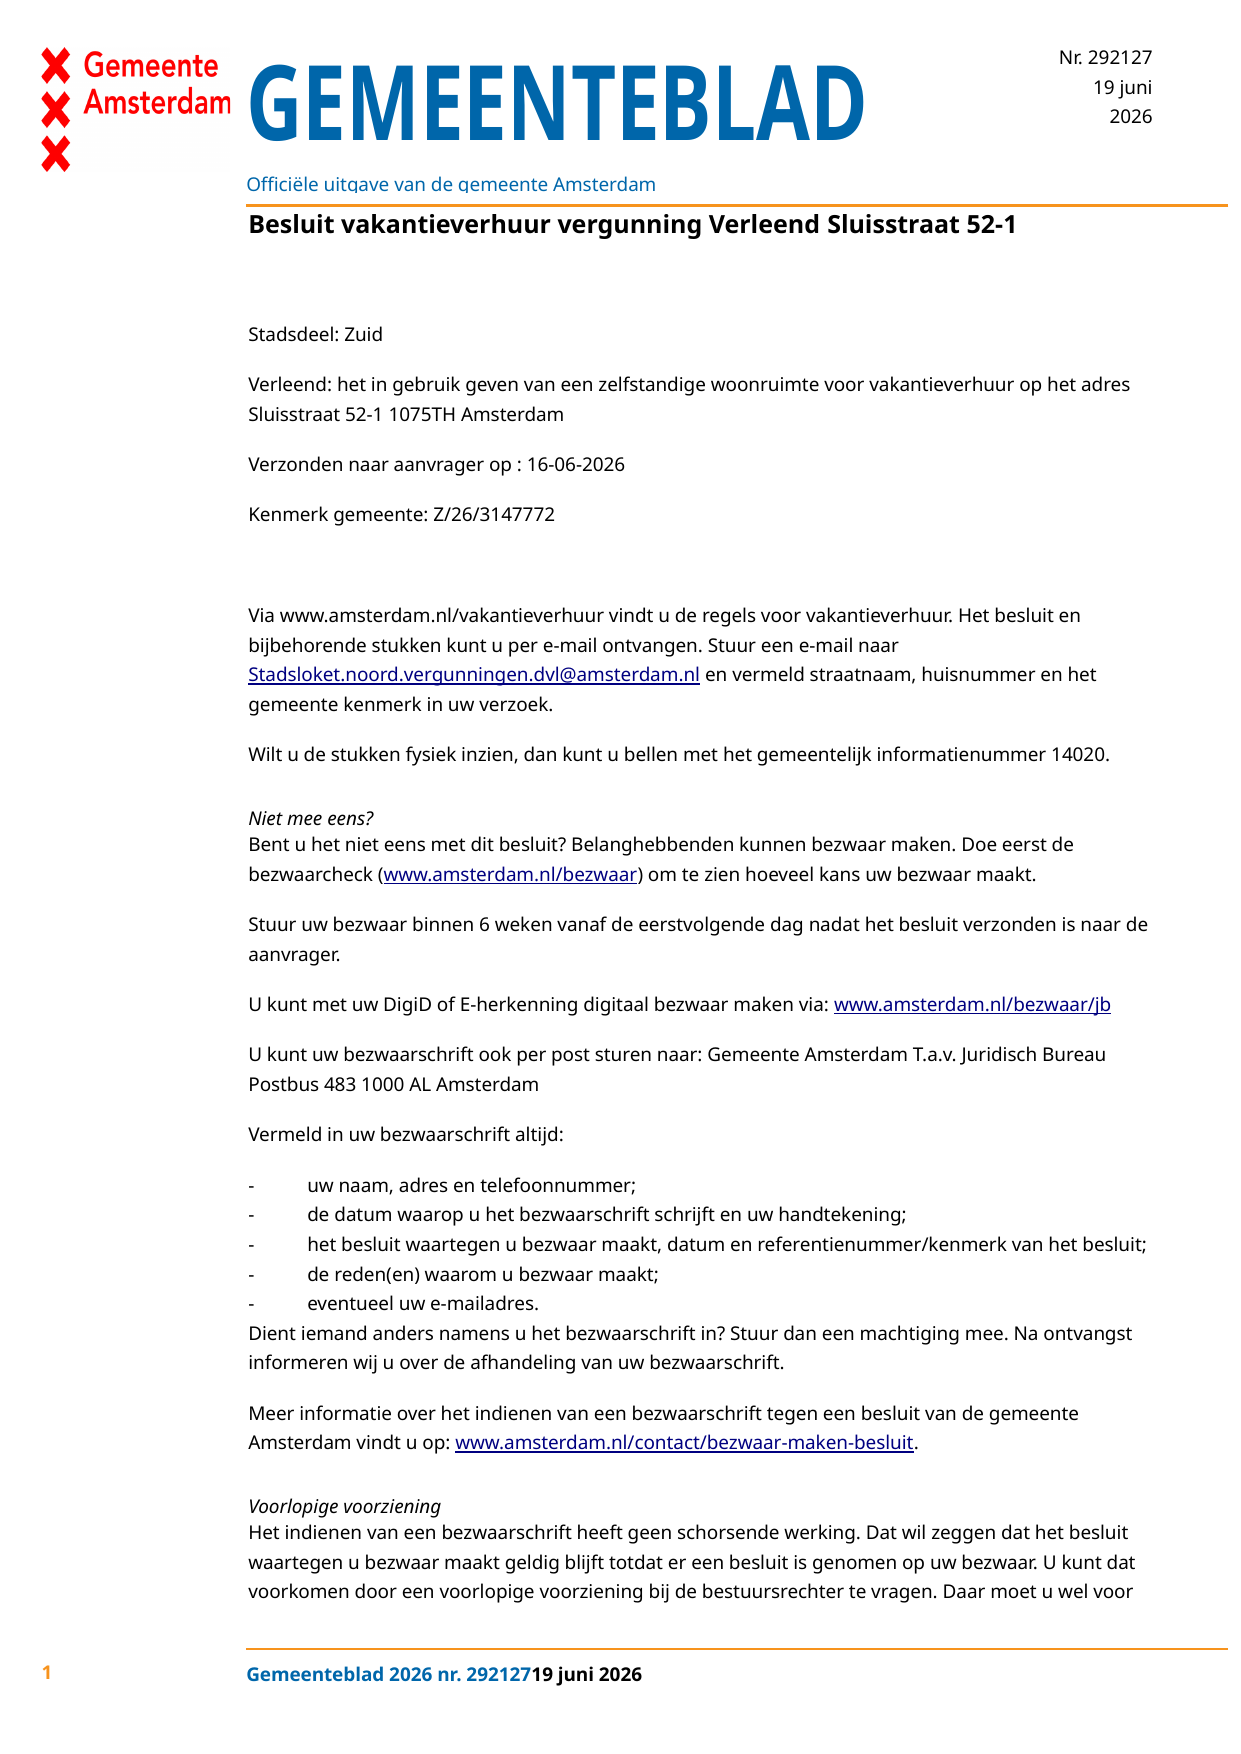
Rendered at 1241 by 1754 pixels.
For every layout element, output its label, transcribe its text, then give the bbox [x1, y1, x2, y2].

text Dient iemand anders namens u het bezwaarschrift in? Stuur dan een machtiging mee. Na ontvangst informeren wij u over de afhandeling van uw bezwaarschrift. [248, 1320, 1152, 1375]
text Verleend: het in gebruik geven van een zelfstandige woonruimte voor vakantieverhuur op het adres Sluisstraat 52-1 1075TH Amsterdam [248, 371, 1152, 426]
text Besluit vakantieverhuur vergunning Verleend Sluisstraat 52-1 [248, 207, 1152, 241]
text Via www.amsterdam.nl/vakantieverhuur vindt u de regels voor vakantieverhuur. Het besluit en bijbehorende stukken kunt u per e-mail ontvangen. Stuur een e-mail naar Stadsloket.noord.vergunningen.dvl@amsterdam.nl en vermeld straatnaam, huisnummer en het gemeente kenmerk in uw verzoek. [248, 602, 1152, 717]
text Wilt u de stukken fysiek inzien, dan kunt u bellen met het gemeentelijk informatienummer 14020. [248, 742, 1152, 767]
text Kenmerk gemeente: Z/26/3147772 [248, 502, 1152, 527]
text Stadsdeel: Zuid [248, 321, 1152, 346]
list eventueel uw e-mailadres. [248, 1290, 1152, 1316]
list uw naam, adres en telefoonnummer; [248, 1172, 1152, 1198]
list de datum waarop u het bezwaarschrift schrijft en uw handtekening; [248, 1202, 1152, 1227]
picture [41, 47, 231, 172]
text Stuur uw bezwaar binnen 6 weken vanaf de eerstvolgende dag nadat het besluit verzonden is naar de aanvrager. [248, 911, 1152, 967]
text Meer informatie over het indienen van een bezwaarschrift tegen een besluit van de gemeente Amsterdam vindt u op: www.amsterdam.nl/contact/bezwaar-maken-besluit. [248, 1400, 1152, 1455]
list het besluit waartegen u bezwaar maakt, datum en referentienummer/kenmerk van het besluit; [248, 1231, 1152, 1257]
text Vermeld in uw bezwaarschrift altijd: [248, 1122, 1152, 1147]
list de reden(en) waarom u bezwaar maakt; [248, 1261, 1152, 1287]
text Voorlopige voorziening [248, 1493, 1152, 1519]
text Niet mee eens? [248, 806, 1152, 831]
text U kunt uw bezwaarschrift ook per post sturen naar: Gemeente Amsterdam T.a.v. Juridisch Bureau Postbus 483 1000 AL Amsterdam [248, 1042, 1152, 1097]
text Verzonden naar aanvrager op : 16-06-2026 [248, 451, 1152, 477]
text U kunt met uw DigiD of E-herkenning digitaal bezwaar maken via: www.amsterdam.nl/bezwaar/jb [248, 991, 1152, 1017]
text Het indienen van een bezwaarschrift heeft geen schorsende werking. Dat wil zeggen dat het besluit waartegen u bezwaar maakt geldig blijft totdat er een besluit is genomen op uw bezwaar. U kunt dat voorkomen door een voorlopige voorziening bij de bestuursrechter te vragen. Daar moet u wel voor [248, 1519, 1152, 1604]
text Bent u het niet eens met dit besluit? Belanghebbenden kunnen bezwaar maken. Doe eerst de bezwaarcheck (www.amsterdam.nl/bezwaar) om te zien hoeveel kans uw bezwaar maakt. [248, 831, 1152, 887]
